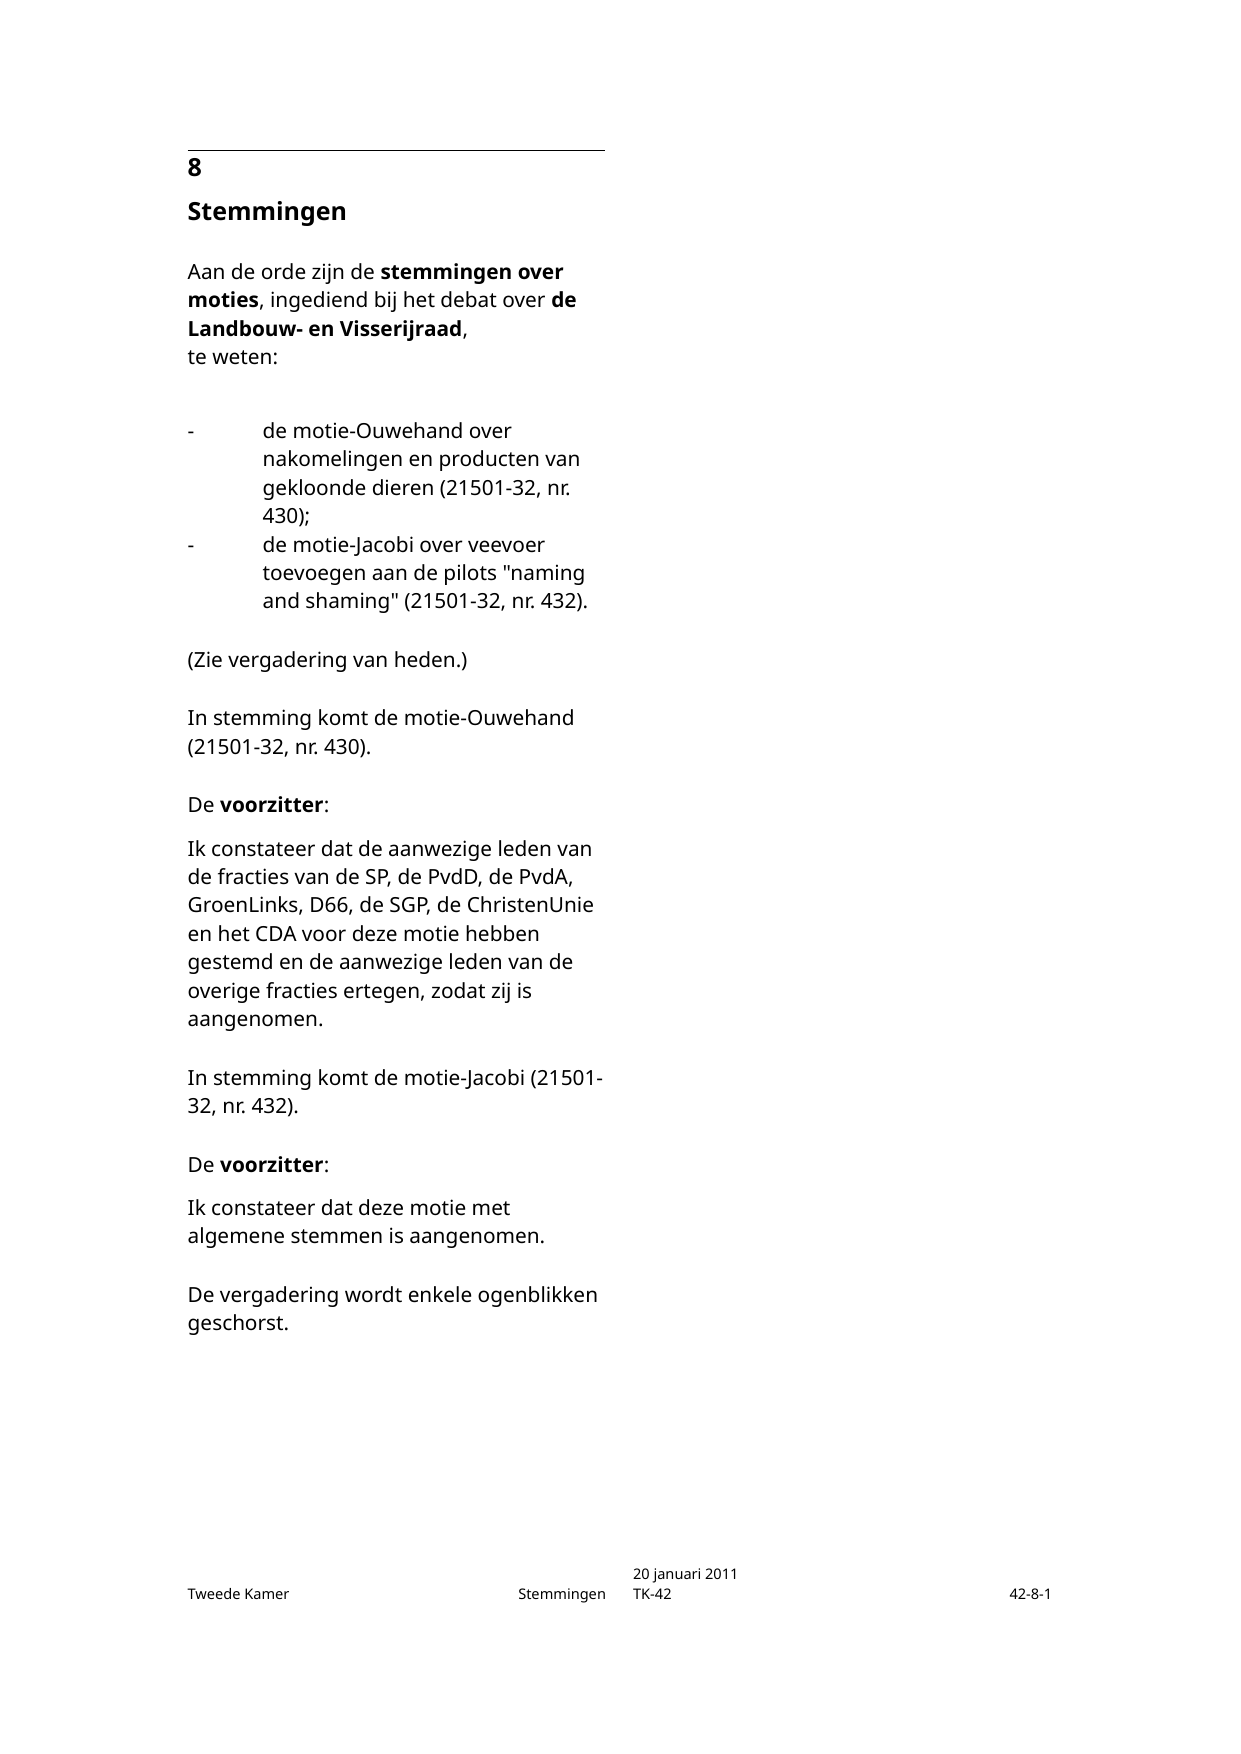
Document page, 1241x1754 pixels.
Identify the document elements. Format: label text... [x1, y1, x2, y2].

text 8 [187, 151, 605, 184]
text In stemming komt de motie-Ouwehand (21501-32, nr. 430). [187, 703, 605, 760]
text Ik constateer dat deze motie met algemene stemmen is aangenomen. [187, 1193, 605, 1250]
text De voorzitter: [187, 1150, 605, 1178]
text De voorzitter: [187, 790, 605, 819]
text Ik constateer dat de aanwezige leden van de fracties van de SP, de PvdD, de PvdA, GroenLinks, D66, de SGP, de ChristenUnie en het CDA voor deze motie hebben gestemd en de aanwezige leden van de overige fracties ertegen, zodat zij is aangenomen. [187, 834, 605, 1033]
text In stemming komt de motie-Jacobi (21501-32, nr. 432). [187, 1063, 605, 1120]
list de motie-Ouwehand over nakomelingen en producten van gekloonde dieren (21501-32, nr. 430); [187, 416, 605, 530]
text (Zie vergadering van heden.) [187, 645, 605, 673]
text Aan de orde zijn de stemmingen over moties, ingediend bij het debat over de Landbouw- en Visserijraad, [187, 257, 605, 342]
text te weten: [187, 342, 605, 371]
text Stemmingen [187, 193, 605, 227]
text De vergadering wordt enkele ogenblikken geschorst. [187, 1280, 605, 1337]
list de motie-Jacobi over veevoer toevoegen aan de pilots "naming and shaming" (21501-32, nr. 432). [187, 530, 605, 615]
